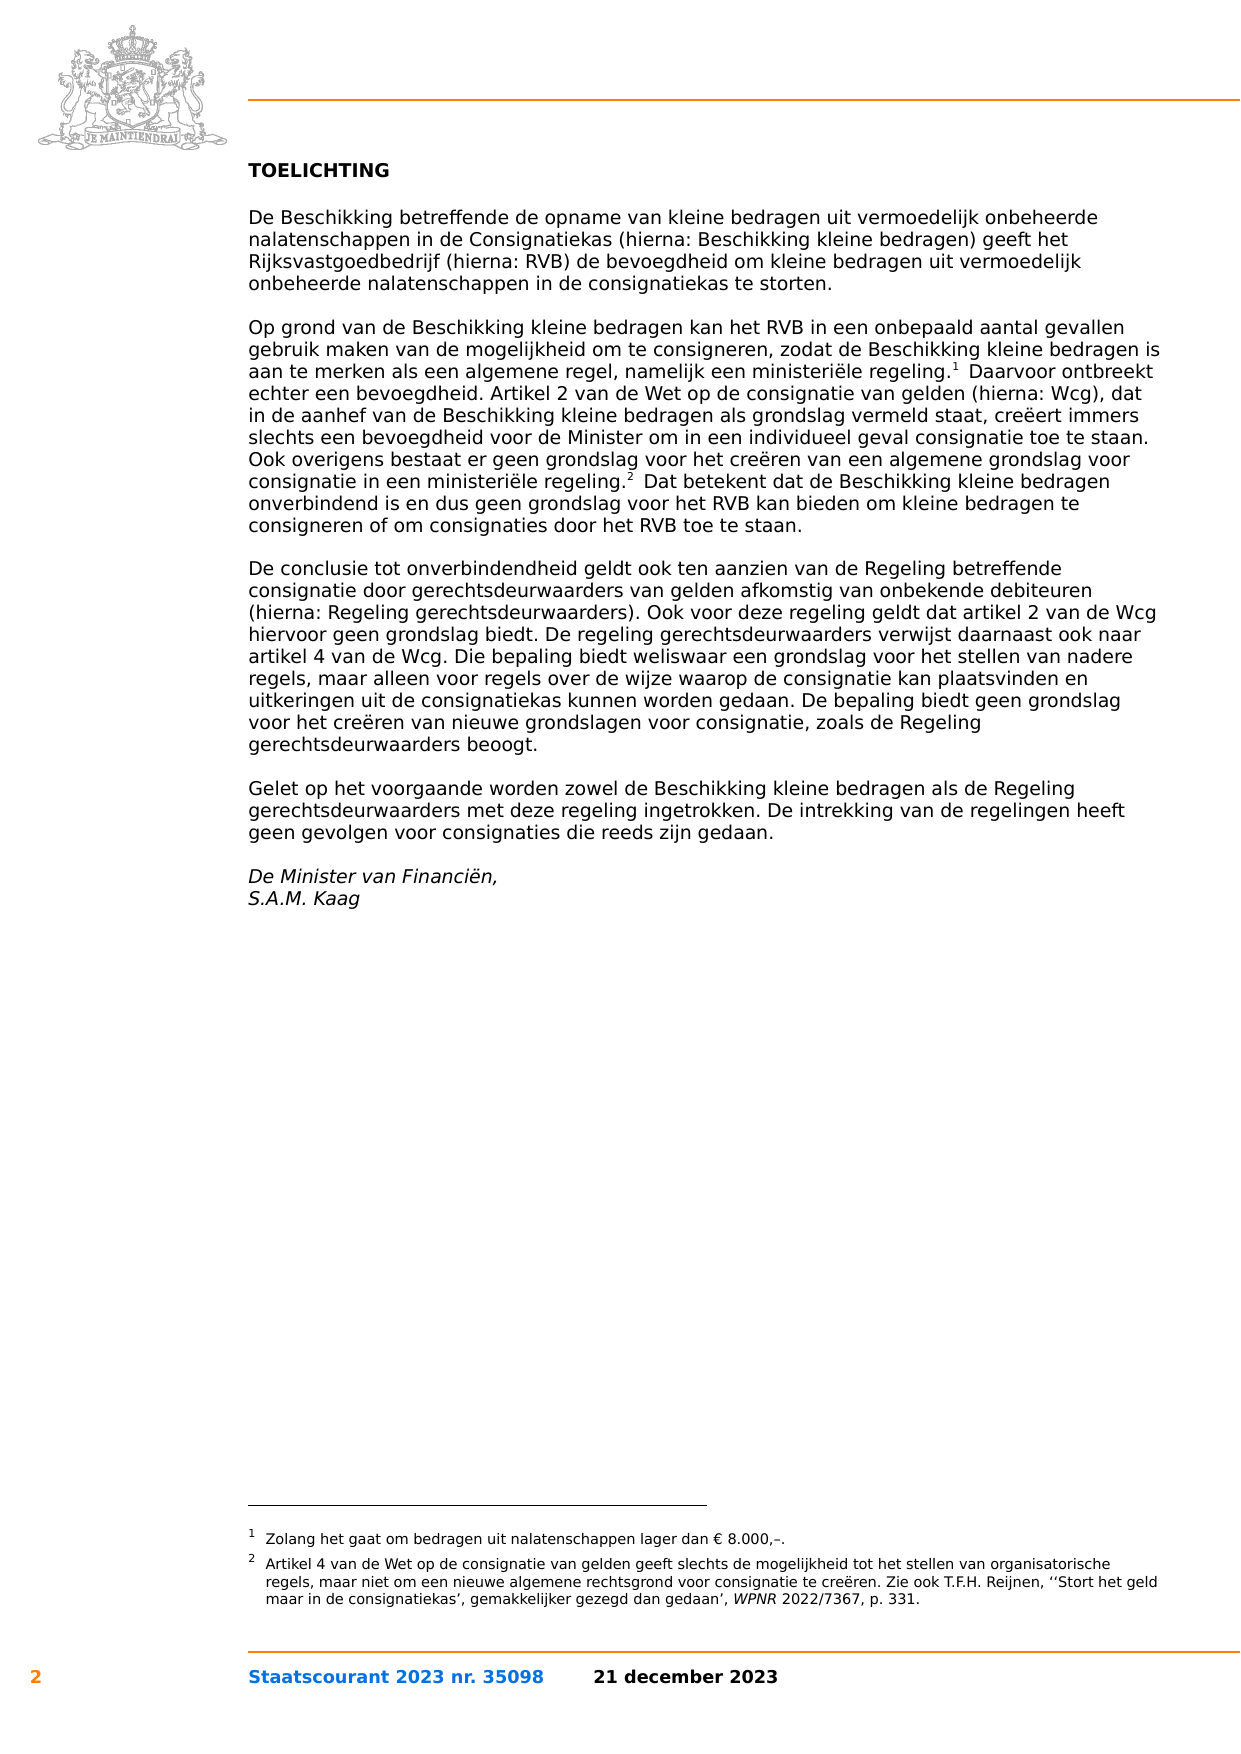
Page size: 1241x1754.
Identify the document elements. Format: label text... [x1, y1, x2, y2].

text Zolang het gaat om bedragen uit nalatenschappen lager dan € 8.000,–. [248, 1527, 1163, 1549]
text Op grond van de Beschikking kleine bedragen kan het RVB in een onbepaald aantal gevallen gebruik maken van de mogelijkheid om te consigneren, zodat de Beschikking kleine bedragen is aan te merken als een algemene regel, namelijk een ministeriële regeling. Daarvoor ontbreekt echter een bevoegdheid. Artikel 2 van de Wet op de consignatie van gelden (hierna: Wcg), dat in de aanhef van de Beschikking kleine bedragen als grondslag vermeld staat, creëert immers slechts een bevoegdheid voor de Minister om in een individueel geval consignatie toe te staan. Ook overigens bestaat er geen grondslag voor het creëren van een algemene grondslag voor consignatie in een ministeriële regeling. Dat betekent dat de Beschikking kleine bedragen onverbindend is en dus geen grondslag voor het RVB kan bieden om kleine bedragen te consigneren of om consignaties door het RVB toe te staan. [248, 317, 1163, 536]
subtitle TOELICHTING [248, 160, 1163, 182]
picture [38, 25, 227, 150]
text De Beschikking betreffende de opname van kleine bedragen uit vermoedelijk onbeheerde nalatenschappen in de Consignatiekas (hierna: Beschikking kleine bedragen) geeft het Rijksvastgoedbedrijf (hierna: RVB) de bevoegdheid om kleine bedragen uit vermoedelijk onbeheerde nalatenschappen in de consignatiekas te storten. [248, 207, 1163, 295]
text De Minister van Financiën, S.A.M. Kaag [248, 866, 1163, 910]
text Artikel 4 van de Wet op de consignatie van gelden geeft slechts de mogelijkheid tot het stellen van organisatorische regels, maar niet om een nieuwe algemene rechtsgrond voor consignatie te creëren. Zie ook T.F.H. Reijnen, ‘‘Stort het geld maar in de consignatiekas’, gemakkelijker gezegd dan gedaan’, WPNR 2022/7367, p. 331. [248, 1552, 1163, 1608]
text Gelet op het voorgaande worden zowel de Beschikking kleine bedragen als de Regeling gerechtsdeurwaarders met deze regeling ingetrokken. De intrekking van de regelingen heeft geen gevolgen voor consignaties die reeds zijn gedaan. [248, 778, 1163, 844]
text De conclusie tot onverbindendheid geldt ook ten aanzien van de Regeling betreffende consignatie door gerechtsdeurwaarders van gelden afkomstig van onbekende debiteuren (hierna: Regeling gerechtsdeurwaarders). Ook voor deze regeling geldt dat artikel 2 van de Wcg hiervoor geen grondslag biedt. De regeling gerechtsdeurwaarders verwijst daarnaast ook naar artikel 4 van de Wcg. Die bepaling biedt weliswaar een grondslag voor het stellen van nadere regels, maar alleen voor regels over de wijze waarop de consignatie kan plaatsvinden en uitkeringen uit de consignatiekas kunnen worden gedaan. De bepaling biedt geen grondslag voor het creëren van nieuwe grondslagen voor consignatie, zoals de Regeling gerechtsdeurwaarders beoogt. [248, 558, 1163, 756]
